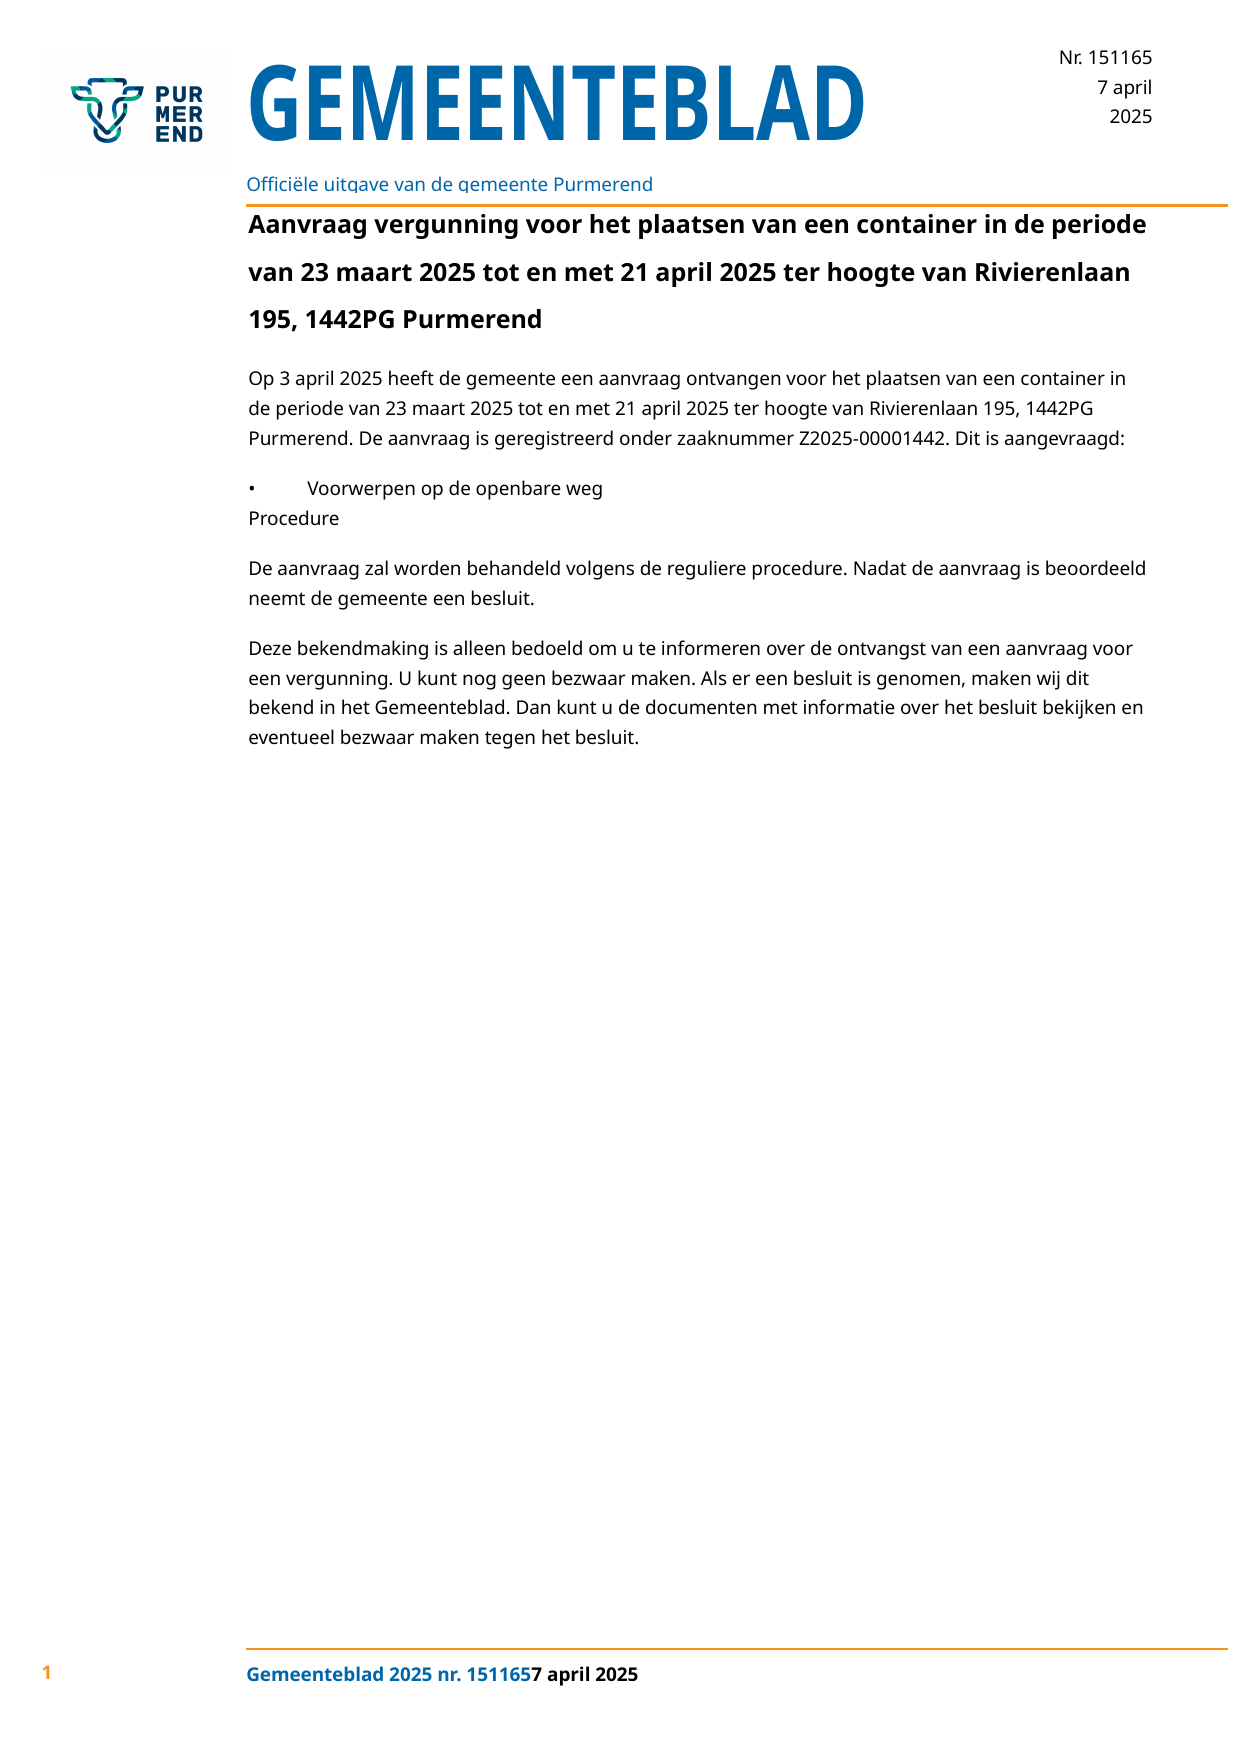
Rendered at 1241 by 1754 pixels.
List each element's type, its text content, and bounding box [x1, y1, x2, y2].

text Deze bekendmaking is alleen bedoeld om u te informeren over de ontvangst van een aanvraag voor een vergunning. U kunt nog geen bezwaar maken. Als er een besluit is genomen, maken wij dit bekend in het Gemeenteblad. Dan kunt u de documenten met informatie over het besluit bekijken en eventueel bezwaar maken tegen het besluit. [248, 635, 1152, 749]
text De aanvraag zal worden behandeld volgens de reguliere procedure. Nadat de aanvraag is beoordeeld neemt de gemeente een besluit. [248, 555, 1152, 610]
picture [41, 47, 231, 172]
text Aanvraag vergunning voor het plaatsen van een container in de periode van 23 maart 2025 tot en met 21 april 2025 ter hoogte van Rivierenlaan 195, 1442PG Purmerend [248, 207, 1152, 336]
text Procedure [248, 505, 1152, 530]
list Voorwerpen op de openbare weg [248, 475, 1152, 501]
text Op 3 april 2025 heeft de gemeente een aanvraag ontvangen voor het plaatsen van een container in de periode van 23 maart 2025 tot en met 21 april 2025 ter hoogte van Rivierenlaan 195, 1442PG Purmerend. De aanvraag is geregistreerd onder zaaknummer Z2025-00001442. Dit is aangevraagd: [248, 366, 1152, 450]
